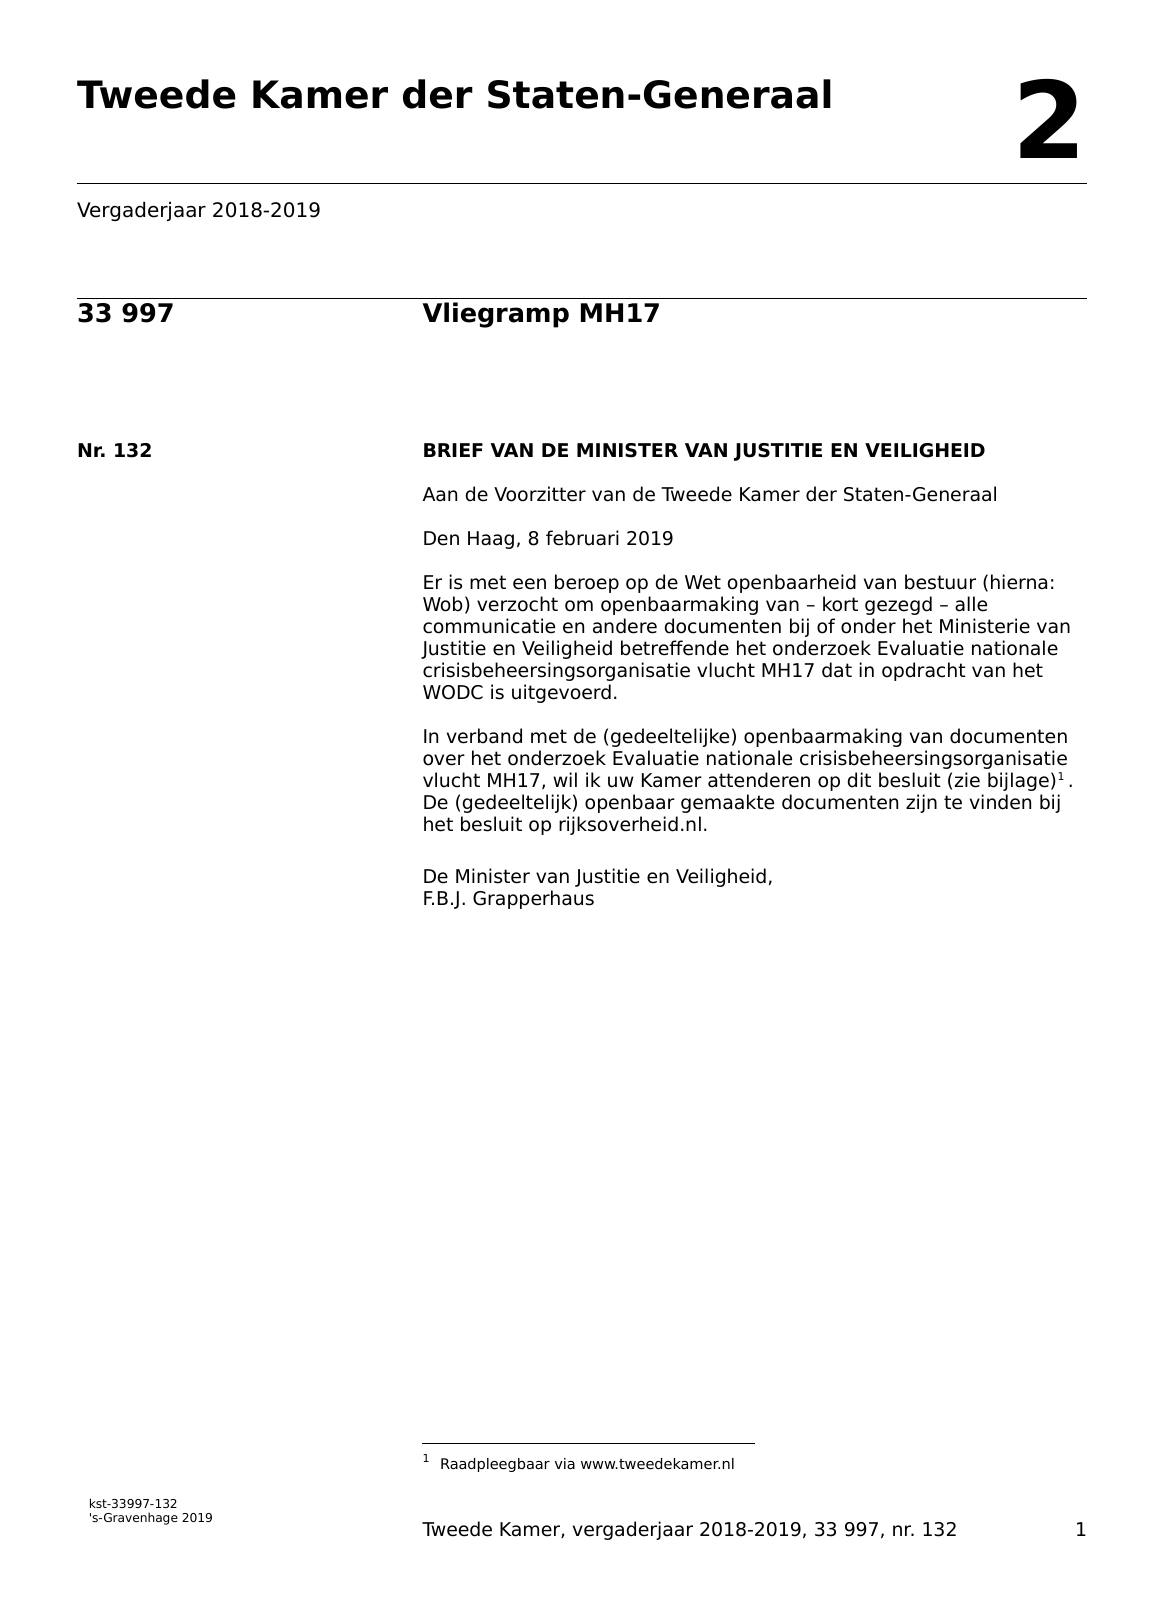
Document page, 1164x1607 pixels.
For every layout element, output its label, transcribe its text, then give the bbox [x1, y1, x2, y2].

text Den Haag, 8 februari 2019 [422, 528, 1087, 550]
subtitle 33 997 Vliegramp MH17 [77, 299, 1087, 329]
text 's-Gravenhage 2019 [88, 1511, 323, 1525]
text De Minister van Justitie en Veiligheid, F.B.J. Grapperhaus [422, 866, 1087, 910]
table_cell Vergaderjaar 2018-2019 [77, 184, 1087, 298]
text kst-33997-132 [88, 1497, 323, 1511]
text Raadpleegbaar via www.tweedekamer.nl [422, 1452, 1087, 1474]
table_header 2 [886, 59, 1087, 183]
text In verband met de (gedeeltelijke) openbaarmaking van documenten over het onderzoek Evaluatie nationale crisisbeheersingsorganisatie vlucht MH17, wil ik uw Kamer attenderen op dit besluit (zie bijlage). De (gedeeltelijk) openbaar gemaakte documenten zijn te vinden bij het besluit op rijksoverheid.nl. [422, 726, 1087, 836]
text Er is met een beroep op de Wet openbaarheid van bestuur (hierna: Wob) verzocht om openbaarmaking van – kort gezegd – alle communicatie en andere documenten bij of onder het Ministerie van Justitie en Veiligheid betreffende het onderzoek Evaluatie nationale crisisbeheersingsorganisatie vlucht MH17 dat in opdracht van het WODC is uitgevoerd. [422, 572, 1087, 704]
subtitle Nr. 132 BRIEF VAN DE MINISTER VAN JUSTITIE EN VEILIGHEID [77, 440, 1087, 462]
text Aan de Voorzitter van de Tweede Kamer der Staten-Generaal [422, 484, 1087, 506]
table_header Tweede Kamer der Staten-Generaal [77, 59, 886, 183]
